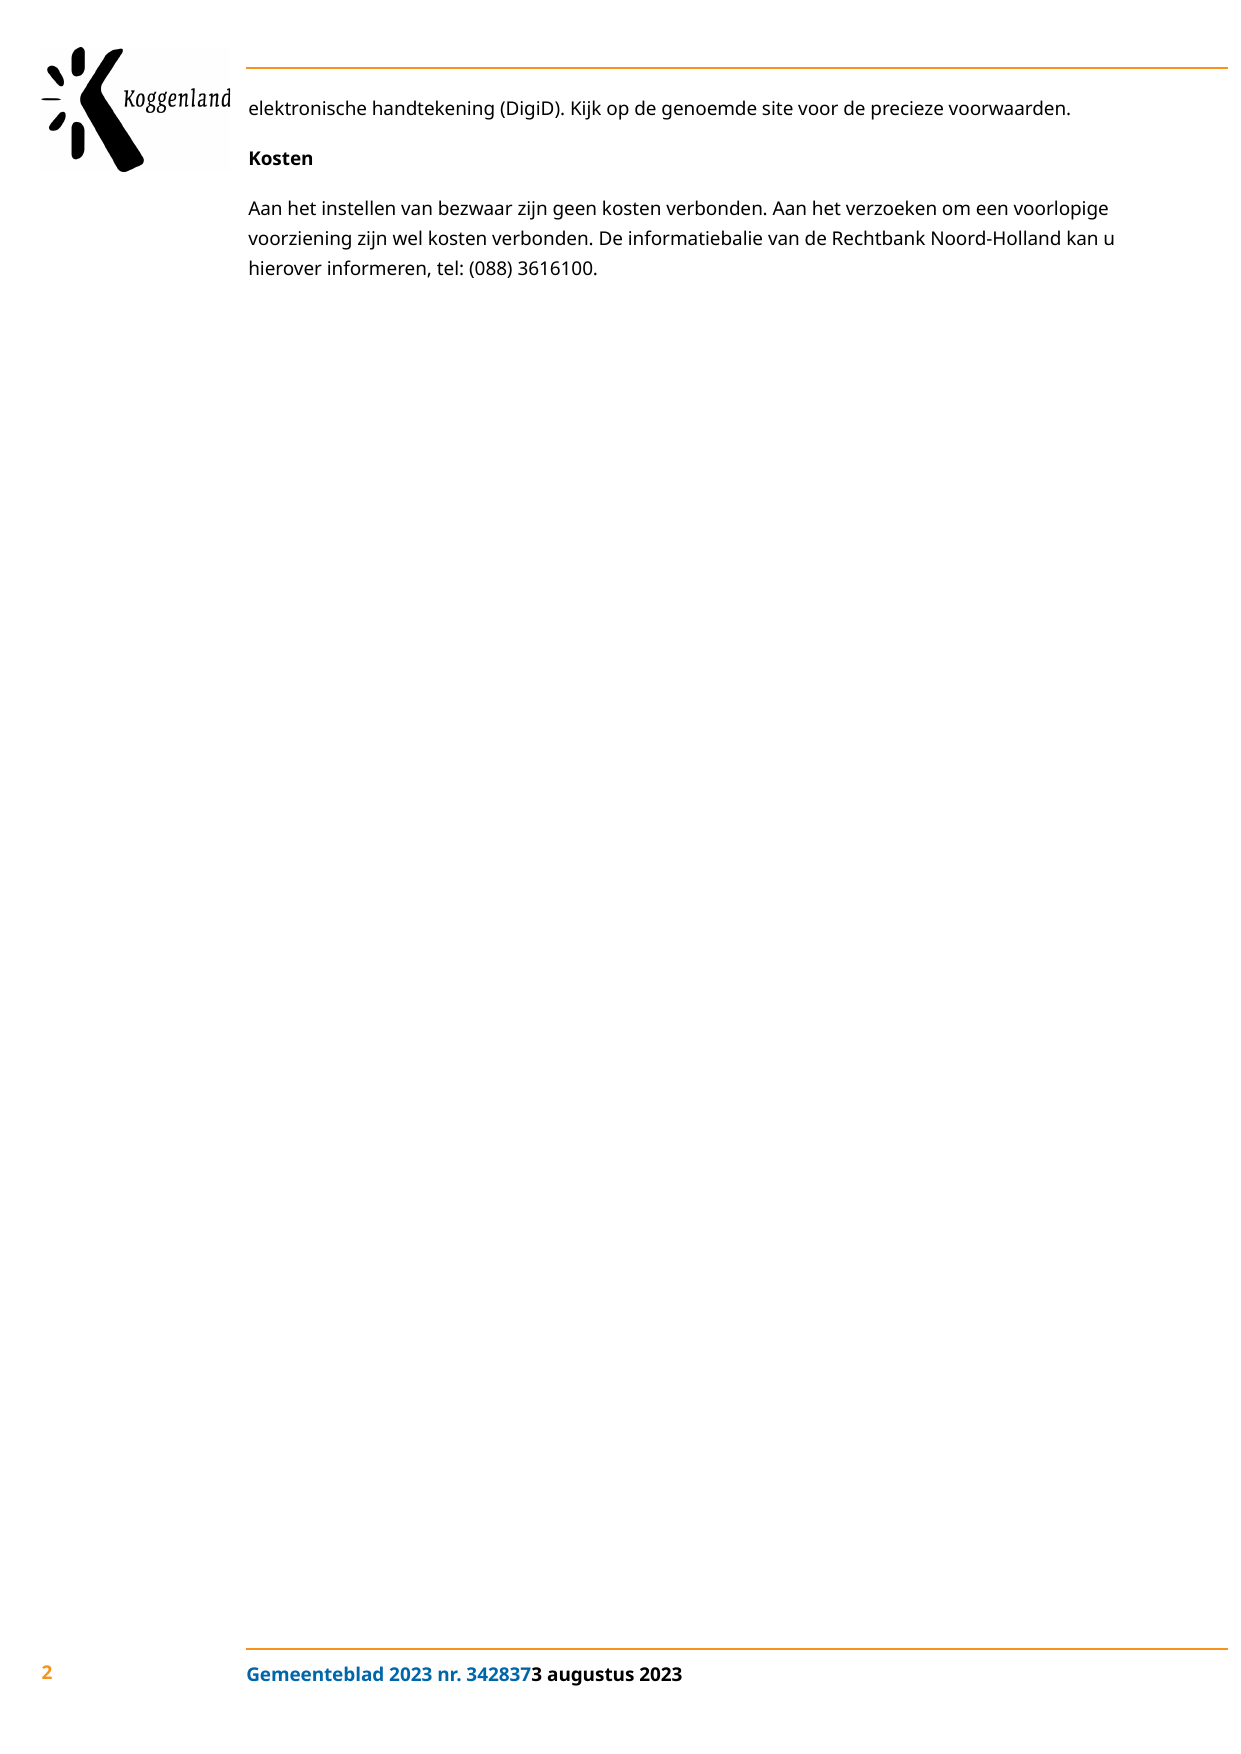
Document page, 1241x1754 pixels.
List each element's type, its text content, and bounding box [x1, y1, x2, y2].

text Kosten [248, 145, 1152, 171]
text Aan het instellen van bezwaar zijn geen kosten verbonden. Aan het verzoeken om een voorlopige voorziening zijn wel kosten verbonden. De informatiebalie van de Rechtbank Noord-Holland kan u hierover informeren, tel: (088) 3616100. [248, 196, 1152, 281]
picture [41, 47, 231, 172]
text elektronische handtekening (DigiD). Kijk op de genoemde site voor de precieze voorwaarden. [248, 95, 1152, 121]
